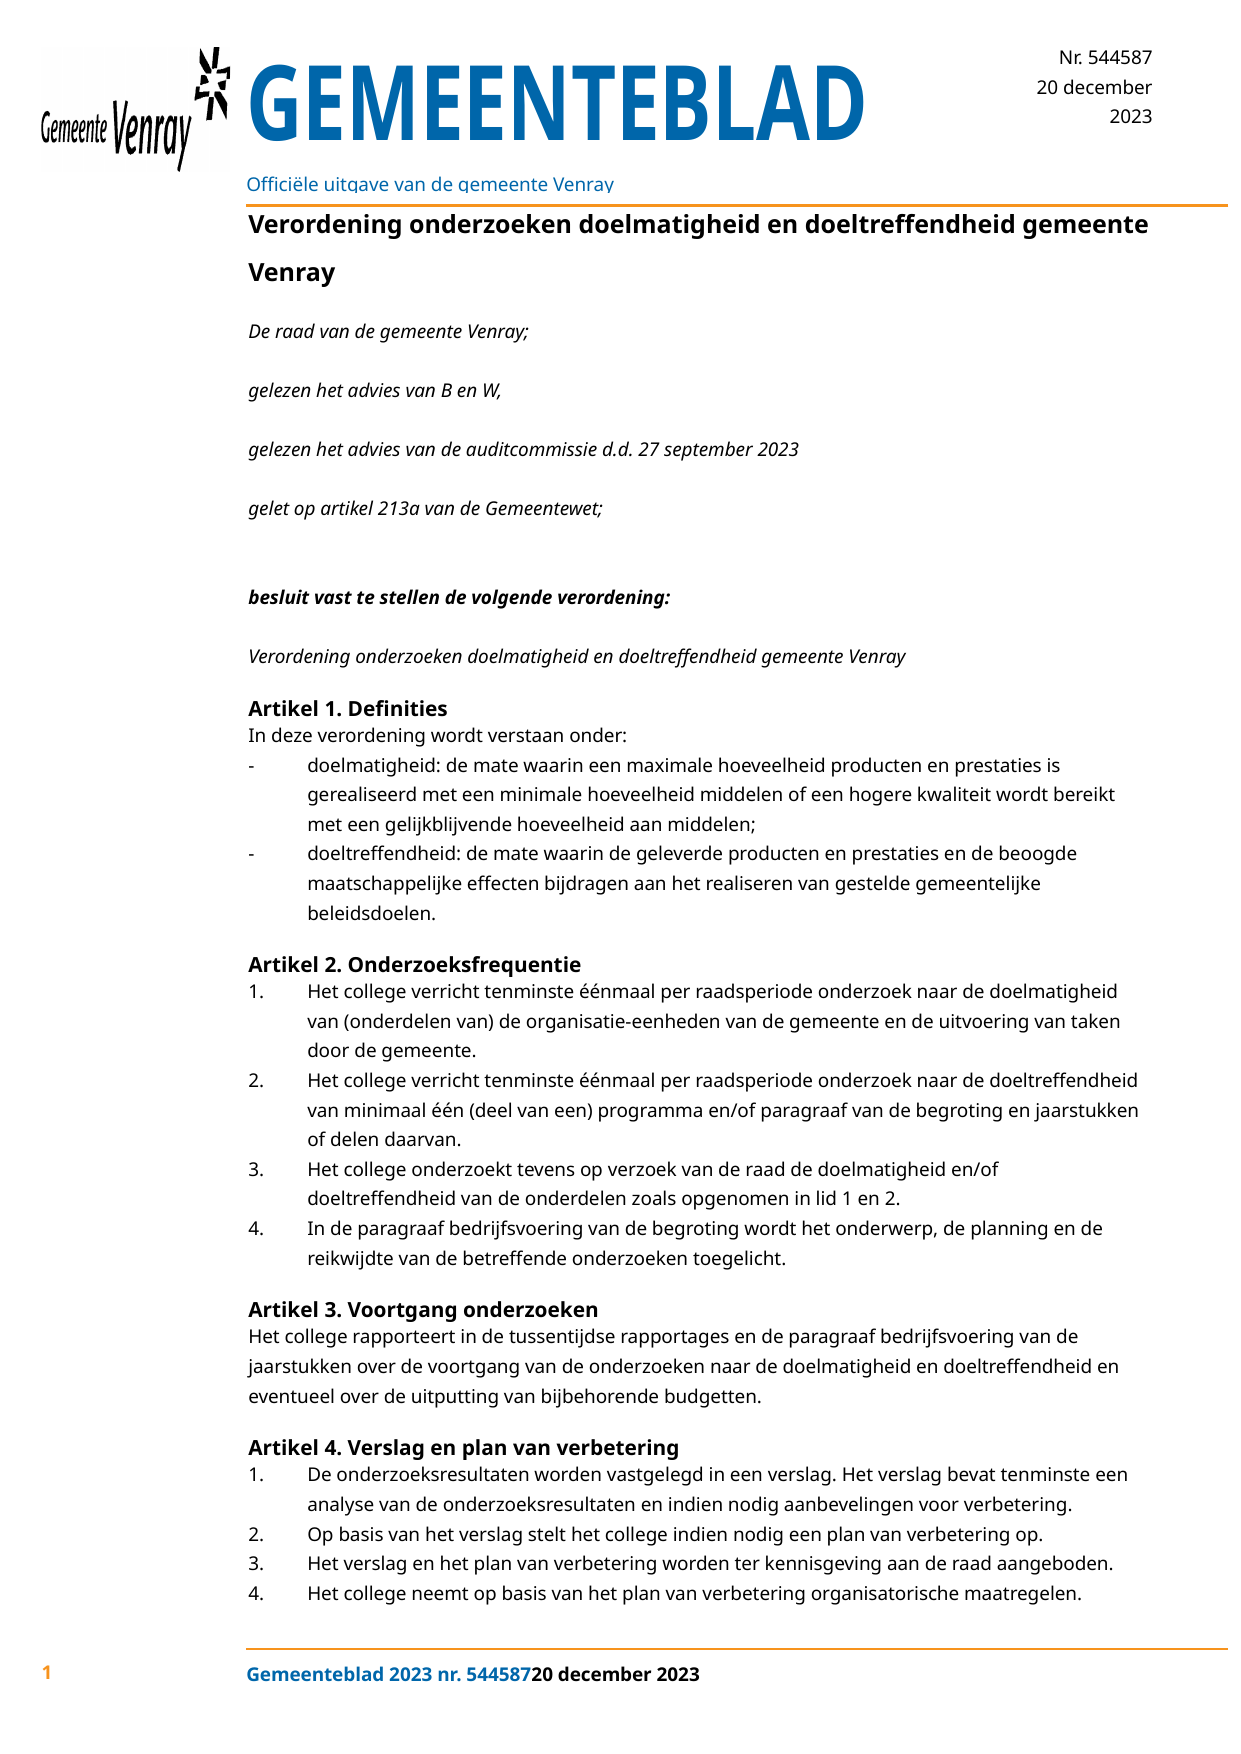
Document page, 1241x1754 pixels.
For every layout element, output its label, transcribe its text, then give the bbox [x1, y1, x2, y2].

picture [41, 47, 231, 172]
text Verordening onderzoeken doelmatigheid en doeltreffendheid gemeente Venray [248, 643, 1152, 669]
text gelezen het advies van de auditcommissie d.d. 27 september 2023 [248, 436, 1152, 462]
list doeltreffendheid: de mate waarin de geleverde producten en prestaties en de beoogde maatschappelijke effecten bijdragen aan het realiseren van gestelde gemeentelijke beleidsdoelen. [248, 841, 1152, 925]
list Het verslag en het plan van verbetering worden ter kennisgeving aan de raad aangeboden. [248, 1550, 1152, 1576]
text Artikel 2. Onderzoeksfrequentie [248, 950, 1152, 978]
list Het college verricht tenminste éénmaal per raadsperiode onderzoek naar de doeltreffendheid van minimaal één (deel van een) programma en/of paragraaf van de begroting en jaarstukken of delen daarvan. [248, 1067, 1152, 1152]
text In deze verordening wordt verstaan onder: [248, 722, 1152, 748]
text Het college rapporteert in de tussentijdse rapportages en de paragraaf bedrijfsvoering van de jaarstukken over de voortgang van de onderzoeken naar de doelmatigheid en doeltreffendheid en eventueel over de uitputting van bijbehorende budgetten. [248, 1324, 1152, 1408]
text besluit vast te stellen de volgende verordening: [248, 584, 1152, 610]
list De onderzoeksresultaten worden vastgelegd in een verslag. Het verslag bevat tenminste een analyse van de onderzoeksresultaten en indien nodig aanbevelingen voor verbetering. [248, 1462, 1152, 1517]
list doelmatigheid: de mate waarin een maximale hoeveelheid producten en prestaties is gerealiseerd met een minimale hoeveelheid middelen of een hogere kwaliteit wordt bereikt met een gelijkblijvende hoeveelheid aan middelen; [248, 752, 1152, 837]
list Op basis van het verslag stelt het college indien nodig een plan van verbetering op. [248, 1521, 1152, 1547]
text gelet op artikel 213a van de Gemeentewet; [248, 495, 1152, 521]
text De raad van de gemeente Venray; [248, 318, 1152, 344]
text Verordening onderzoeken doelmatigheid en doeltreffendheid gemeente Venray [248, 207, 1152, 288]
text Artikel 3. Voortgang onderzoeken [248, 1295, 1152, 1324]
list Het college onderzoekt tevens op verzoek van de raad de doelmatigheid en/of doeltreffendheid van de onderdelen zoals opgenomen in lid 1 en 2. [248, 1156, 1152, 1211]
list Het college verricht tenminste éénmaal per raadsperiode onderzoek naar de doelmatigheid van (onderdelen van) de organisatie-eenheden van de gemeente en de uitvoering van taken door de gemeente. [248, 978, 1152, 1063]
text gelezen het advies van B en W, [248, 377, 1152, 403]
list In de paragraaf bedrijfsvoering van de begroting wordt het onderwerp, de planning en de reikwijdte van de betreffende onderzoeken toegelicht. [248, 1215, 1152, 1271]
list Het college neemt op basis van het plan van verbetering organisatorische maatregelen. [248, 1580, 1152, 1606]
text Artikel 4. Verslag en plan van verbetering [248, 1433, 1152, 1462]
text Artikel 1. Definities [248, 694, 1152, 722]
